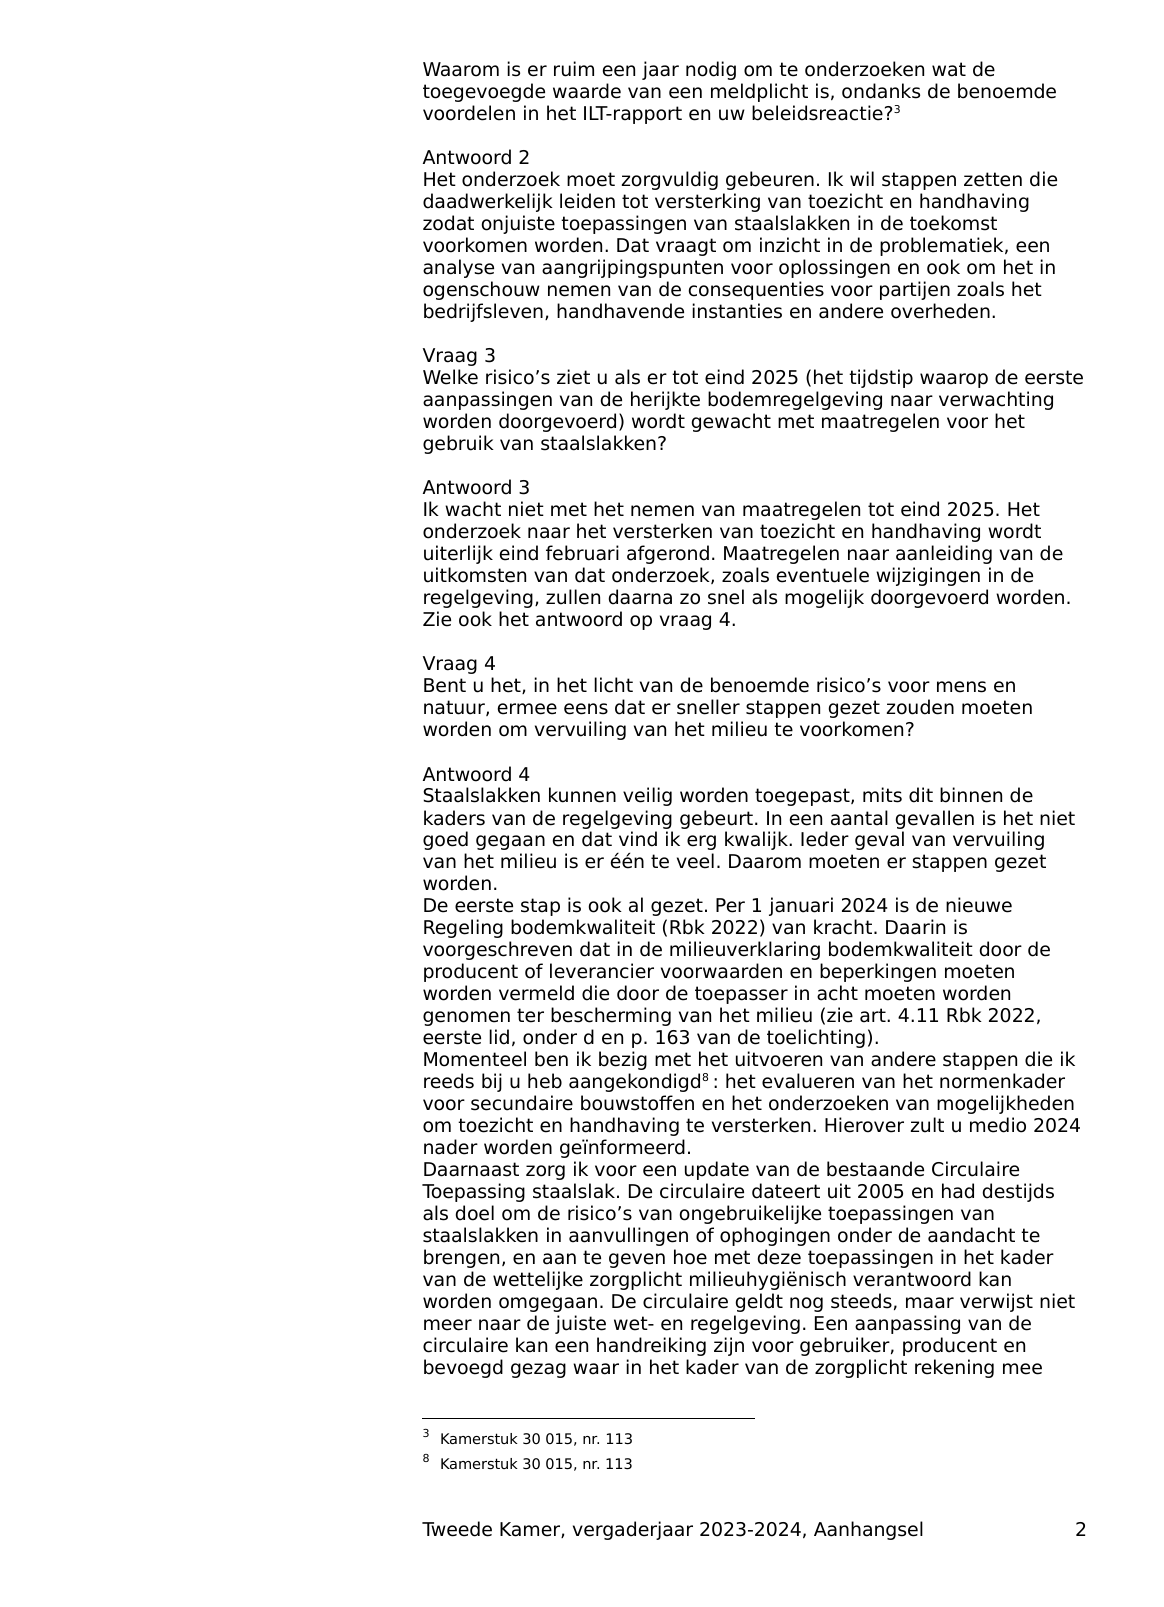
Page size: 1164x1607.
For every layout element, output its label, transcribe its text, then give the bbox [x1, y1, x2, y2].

text Het onderzoek moet zorgvuldig gebeuren. Ik wil stappen zetten die daadwerkelijk leiden tot versterking van toezicht en handhaving zodat onjuiste toepassingen van staalslakken in de toekomst voorkomen worden. Dat vraagt om inzicht in de problematiek, een analyse van aangrijpingspunten voor oplossingen en ook om het in ogenschouw nemen van de consequenties voor partijen zoals het bedrijfsleven, handhavende instanties en andere overheden. [422, 169, 1087, 323]
text Kamerstuk 30 015, nr. 113 [422, 1452, 1087, 1474]
text De eerste stap is ook al gezet. Per 1 januari 2024 is de nieuwe Regeling bodemkwaliteit (Rbk 2022) van kracht. Daarin is voorgeschreven dat in de milieuverklaring bodemkwaliteit door de producent of leverancier voorwaarden en beperkingen moeten worden vermeld die door de toepasser in acht moeten worden genomen ter bescherming van het milieu (zie art. 4.11 Rbk 2022, eerste lid, onder d en p. 163 van de toelichting). [422, 895, 1087, 1049]
text Daarnaast zorg ik voor een update van de bestaande Circulaire Toepassing staalslak. De circulaire dateert uit 2005 en had destijds als doel om de risico’s van ongebruikelijke toepassingen van staalslakken in aanvullingen of ophogingen onder de aandacht te brengen, en aan te geven hoe met deze toepassingen in het kader van de wettelijke zorgplicht milieuhygiënisch verantwoord kan worden omgegaan. De circulaire geldt nog steeds, maar verwijst niet meer naar de juiste wet- en regelgeving. Een aanpassing van de circulaire kan een handreiking zijn voor gebruiker, producent en bevoegd gezag waar in het kader van de zorgplicht rekening mee [422, 1159, 1087, 1379]
text Antwoord 2 [422, 147, 1087, 169]
text Ik wacht niet met het nemen van maatregelen tot eind 2025. Het onderzoek naar het versterken van toezicht en handhaving wordt uiterlijk eind februari afgerond. Maatregelen naar aanleiding van de uitkomsten van dat onderzoek, zoals eventuele wijzigingen in de regelgeving, zullen daarna zo snel als mogelijk doorgevoerd worden. Zie ook het antwoord op vraag 4. [422, 499, 1087, 631]
text Waarom is er ruim een jaar nodig om te onderzoeken wat de toegevoegde waarde van een meldplicht is, ondanks de benoemde voordelen in het ILT-rapport en uw beleidsreactie? [422, 59, 1087, 125]
text Momenteel ben ik bezig met het uitvoeren van andere stappen die ik reeds bij u heb aangekondigd: het evalueren van het normenkader voor secundaire bouwstoffen en het onderzoeken van mogelijkheden om toezicht en handhaving te versterken. Hierover zult u medio 2024 nader worden geïnformeerd. [422, 1049, 1087, 1159]
text Antwoord 4 [422, 763, 1087, 785]
text Antwoord 3 [422, 477, 1087, 499]
text Vraag 4 [422, 653, 1087, 675]
text Bent u het, in het licht van de benoemde risico’s voor mens en natuur, ermee eens dat er sneller stappen gezet zouden moeten worden om vervuiling van het milieu te voorkomen? [422, 675, 1087, 741]
text Staalslakken kunnen veilig worden toegepast, mits dit binnen de kaders van de regelgeving gebeurt. In een aantal gevallen is het niet goed gegaan en dat vind ik erg kwalijk. Ieder geval van vervuiling van het milieu is er één te veel. Daarom moeten er stappen gezet worden. [422, 785, 1087, 895]
text Vraag 3 [422, 345, 1087, 367]
text Kamerstuk 30 015, nr. 113 [422, 1427, 1087, 1449]
text Welke risico’s ziet u als er tot eind 2025 (het tijdstip waarop de eerste aanpassingen van de herijkte bodemregelgeving naar verwachting worden doorgevoerd) wordt gewacht met maatregelen voor het gebruik van staalslakken? [422, 367, 1087, 455]
